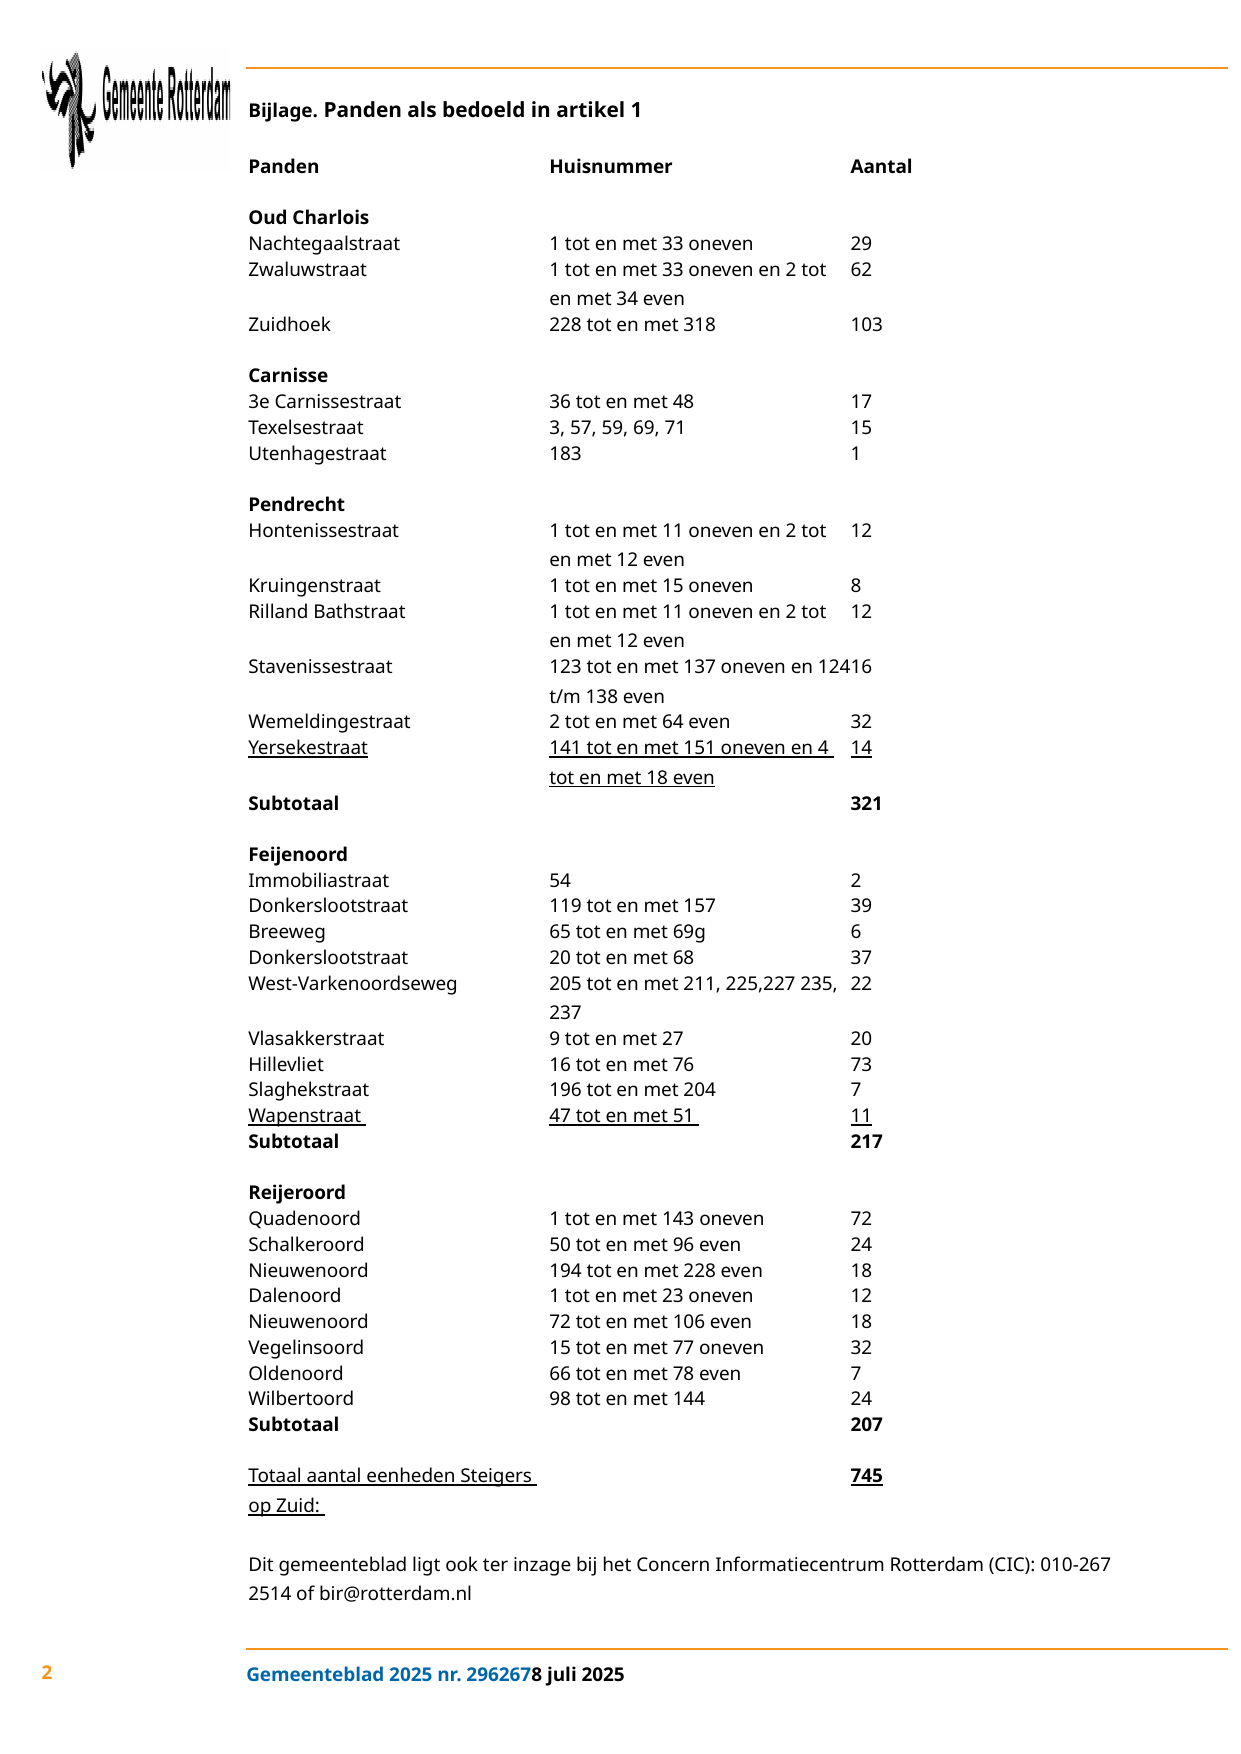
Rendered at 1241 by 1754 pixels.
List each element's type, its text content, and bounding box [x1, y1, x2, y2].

table_cell Yersekestraat [248, 735, 549, 790]
table_cell 73 [850, 1051, 1152, 1077]
table_cell Zwaluwstraat [248, 256, 549, 311]
table_cell Quadenoord [248, 1205, 549, 1231]
table_cell Utenhagestraat [248, 440, 549, 466]
table_cell 98 tot en met 144 [549, 1385, 850, 1411]
table_cell Stavenissestraat [248, 654, 549, 709]
table_cell 9 tot en met 27 [549, 1025, 850, 1051]
table_cell Wilbertoord [248, 1385, 549, 1411]
table_cell 22 [850, 970, 1152, 1025]
table_cell [248, 466, 1152, 491]
table_cell [248, 816, 549, 841]
table_cell Hillevliet [248, 1051, 549, 1077]
table_cell Subtotaal [248, 1128, 549, 1154]
table_cell [549, 1411, 850, 1437]
table_cell [549, 491, 850, 517]
table_cell Hontenissestraat [248, 517, 549, 572]
table_cell [248, 179, 1152, 204]
table_cell Breeweg [248, 919, 549, 944]
table_cell 18 [850, 1308, 1152, 1334]
table_cell Wemeldingestraat [248, 709, 549, 734]
table_cell Oud Charlois [248, 205, 1152, 230]
table_cell 15 [850, 414, 1152, 440]
table_cell 7 [850, 1077, 1152, 1102]
table_cell Donkerslootstraat [248, 944, 549, 970]
table_cell [549, 1463, 850, 1518]
table_cell Pendrecht [248, 491, 549, 517]
table_cell [549, 790, 850, 816]
table_cell Dalenoord [248, 1283, 549, 1308]
table_cell Nieuwenoord [248, 1257, 549, 1282]
table_cell 1 tot en met 11 oneven en 2 tot en met 12 even [549, 598, 850, 653]
table_cell [248, 1437, 1152, 1463]
table_cell Reijeroord [248, 1180, 1152, 1205]
table_cell 20 [850, 1025, 1152, 1051]
table_cell 15 tot en met 77 oneven [549, 1334, 850, 1360]
table_cell 1 [850, 440, 1152, 466]
table_cell 207 [850, 1411, 1152, 1437]
table_cell Subtotaal [248, 1411, 549, 1437]
table_cell 24 [850, 1385, 1152, 1411]
table_cell [850, 1154, 1152, 1179]
table_cell 12 [850, 517, 1152, 572]
table_cell Oldenoord [248, 1360, 549, 1385]
table_cell 72 [850, 1205, 1152, 1231]
table_cell 1 tot en met 15 oneven [549, 573, 850, 598]
table_cell 745 [850, 1463, 1152, 1518]
table_cell 6 [850, 919, 1152, 944]
text Bijlage. Panden als bedoeld in artikel 1 [248, 95, 1152, 123]
table_cell Vlasakkerstraat [248, 1025, 549, 1051]
picture [41, 47, 231, 172]
table_cell [248, 337, 1152, 363]
table_cell [549, 1128, 850, 1154]
table_cell 141 tot en met 151 oneven en 4 tot en met 18 even [549, 735, 850, 790]
table_cell Texelsestraat [248, 414, 549, 440]
table_cell [850, 363, 1152, 388]
table_cell 12 [850, 1283, 1152, 1308]
table_header Huisnummer [549, 153, 850, 179]
table_header Panden [248, 153, 549, 179]
table_cell Carnisse [248, 363, 549, 388]
table_cell 14 [850, 735, 1152, 790]
table_cell 2 [850, 867, 1152, 893]
table_cell Rilland Bathstraat [248, 598, 549, 653]
table_cell 72 tot en met 106 even [549, 1308, 850, 1334]
table_cell 3, 57, 59, 69, 71 [549, 414, 850, 440]
table_cell 7 [850, 1360, 1152, 1385]
table_cell 196 tot en met 204 [549, 1077, 850, 1102]
table_cell West-Varkenoordseweg [248, 970, 549, 1025]
table_cell Nieuwenoord [248, 1308, 549, 1334]
table_cell 3e Carnissestraat [248, 389, 549, 414]
table_cell 32 [850, 1334, 1152, 1360]
table_cell [248, 1154, 549, 1179]
table_cell 66 tot en met 78 even [549, 1360, 850, 1385]
table_cell 8 [850, 573, 1152, 598]
table_cell [850, 491, 1152, 517]
table_cell 16 tot en met 76 [549, 1051, 850, 1077]
table_cell 18 [850, 1257, 1152, 1282]
table_cell 123 tot en met 137 oneven en 124 t/m 138 even [549, 654, 850, 709]
table_cell Schalkeroord [248, 1231, 549, 1257]
table_cell 39 [850, 893, 1152, 918]
table_cell Donkerslootstraat [248, 893, 549, 918]
table_cell 119 tot en met 157 [549, 893, 850, 918]
table_cell 2 tot en met 64 even [549, 709, 850, 734]
table_cell 37 [850, 944, 1152, 970]
table_cell 11 [850, 1103, 1152, 1128]
table_cell Totaal aantal eenheden Steigers op Zuid: [248, 1463, 549, 1518]
table_cell 1 tot en met 143 oneven [549, 1205, 850, 1231]
table_cell 321 [850, 790, 1152, 816]
table_cell 54 [549, 867, 850, 893]
table_cell 47 tot en met 51 [549, 1103, 850, 1128]
table_cell [549, 816, 850, 841]
table_cell 228 tot en met 318 [549, 311, 850, 337]
table_cell Zuidhoek [248, 311, 549, 337]
table_cell 1 tot en met 11 oneven en 2 tot en met 12 even [549, 517, 850, 572]
table_cell 103 [850, 311, 1152, 337]
table_cell 62 [850, 256, 1152, 311]
table_cell Slaghekstraat [248, 1077, 549, 1102]
table_cell Subtotaal [248, 790, 549, 816]
table_cell 194 tot en met 228 even [549, 1257, 850, 1282]
table_cell 32 [850, 709, 1152, 734]
table_cell 65 tot en met 69g [549, 919, 850, 944]
table_header Aantal [850, 153, 1152, 179]
table_cell Immobiliastraat [248, 867, 549, 893]
table_cell 217 [850, 1128, 1152, 1154]
table_cell 183 [549, 440, 850, 466]
table_cell 36 tot en met 48 [549, 389, 850, 414]
table_cell 20 tot en met 68 [549, 944, 850, 970]
table_cell 1 tot en met 33 oneven en 2 tot en met 34 even [549, 256, 850, 311]
table_cell 1 tot en met 33 oneven [549, 230, 850, 256]
table_cell Nachtegaalstraat [248, 230, 549, 256]
table_cell 50 tot en met 96 even [549, 1231, 850, 1257]
table_cell [549, 363, 850, 388]
table_cell Wapenstraat [248, 1103, 549, 1128]
text Dit gemeenteblad ligt ook ter inzage bij het Concern Informatiecentrum Rotterdam (CIC): 010-267 2514 of bir@rotterdam.nl [248, 1551, 1152, 1606]
table_cell Vegelinsoord [248, 1334, 549, 1360]
table_cell Kruingenstraat [248, 573, 549, 598]
table_cell 12 [850, 598, 1152, 653]
table_cell 17 [850, 389, 1152, 414]
table_cell 29 [850, 230, 1152, 256]
table_cell [549, 1154, 850, 1179]
table_cell 24 [850, 1231, 1152, 1257]
table_cell [850, 816, 1152, 841]
table_cell 16 [850, 654, 1152, 709]
table_cell Feijenoord [248, 841, 1152, 867]
table_cell 1 tot en met 23 oneven [549, 1283, 850, 1308]
table_cell 205 tot en met 211, 225,227 235, 237 [549, 970, 850, 1025]
